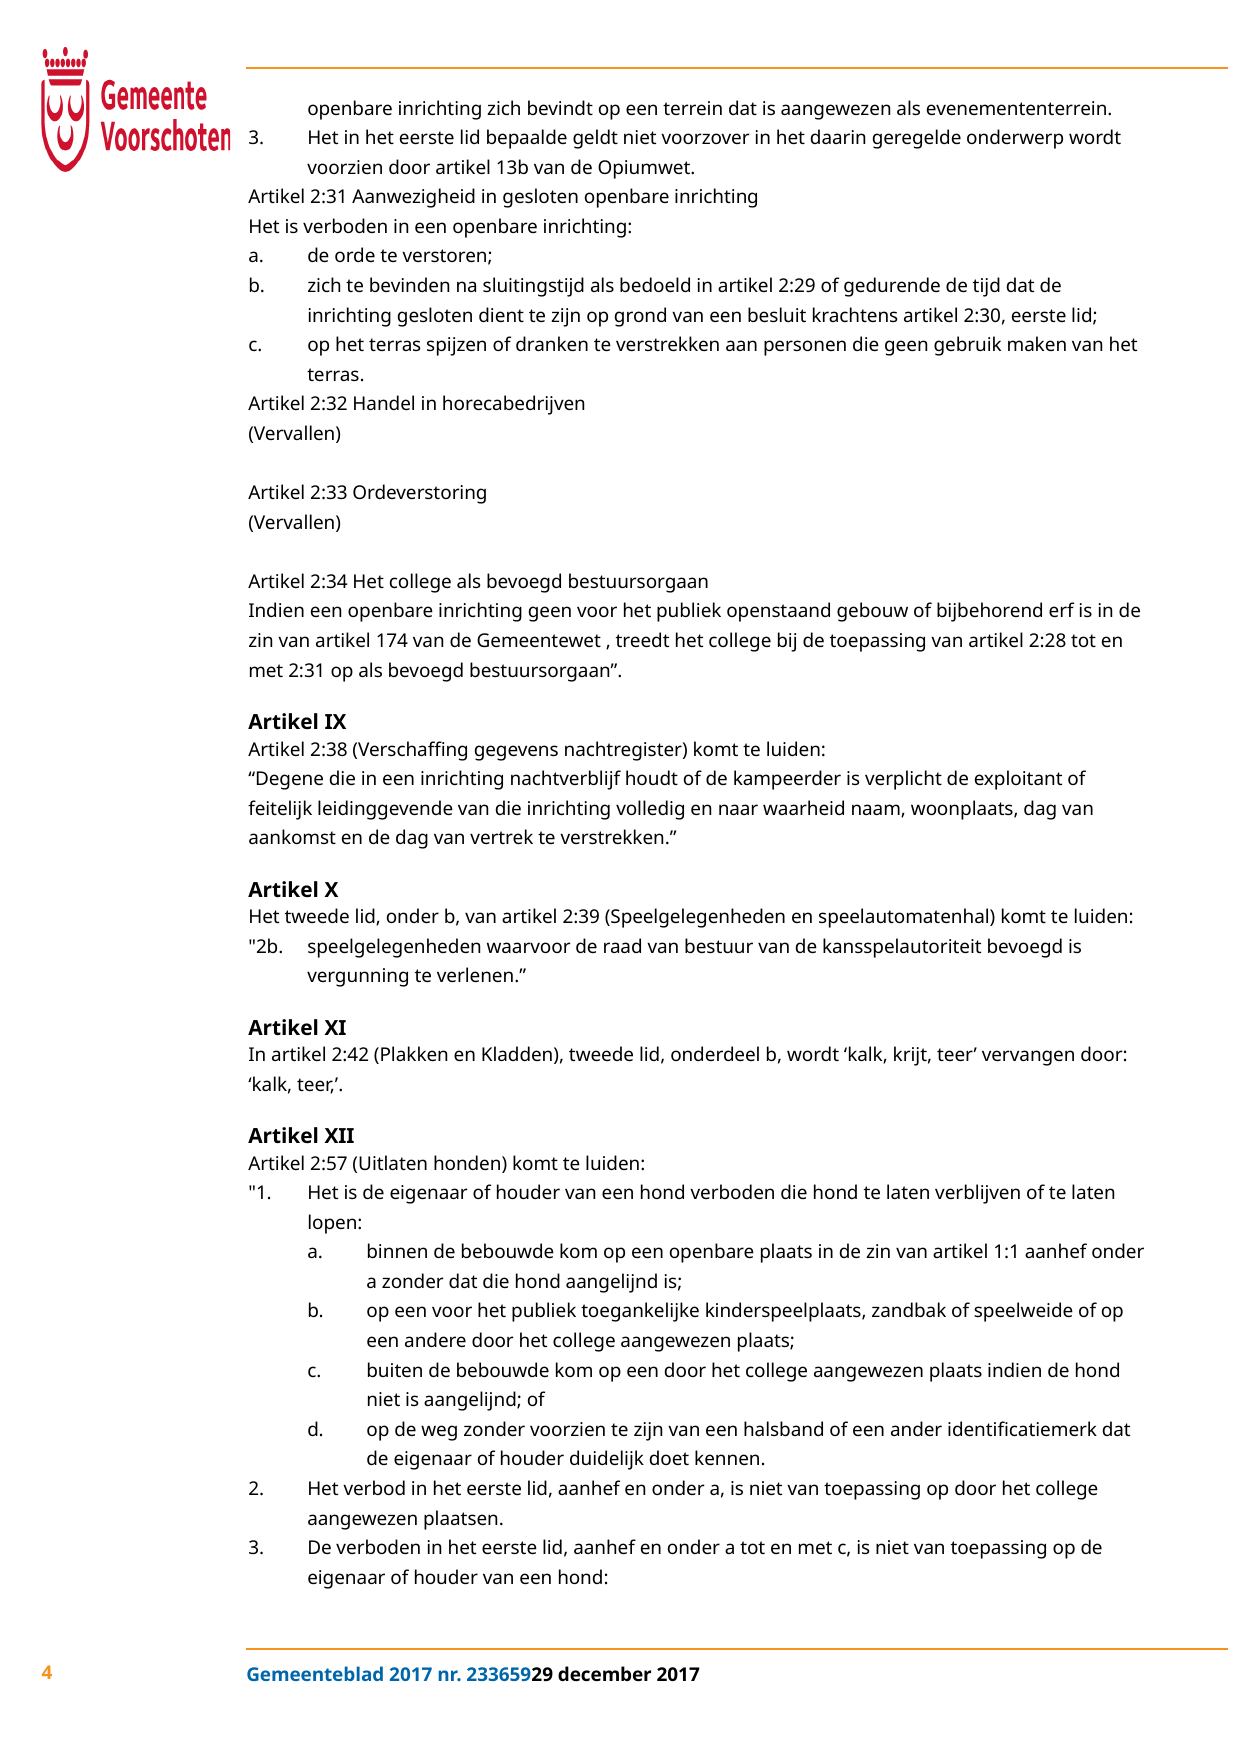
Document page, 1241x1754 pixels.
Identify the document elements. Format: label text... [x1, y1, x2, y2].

list speelgelegenheden waarvoor de raad van bestuur van de kansspelautoriteit bevoegd is vergunning te verlenen.” [248, 933, 1152, 988]
picture [41, 47, 231, 172]
list zich te bevinden na sluitingstijd als bedoeld in artikel 2:29 of gedurende de tijd dat de inrichting gesloten dient te zijn op grond van een besluit krachtens artikel 2:30, eerste lid; [248, 272, 1152, 328]
text Artikel 2:38 (Verschaffing gegevens nachtregister) komt te luiden: [248, 736, 1152, 761]
text “Degene die in een inrichting nachtverblijf houdt of de kampeerder is verplicht de exploitant of feitelijk leidinggevende van die inrichting volledig en naar waarheid naam, woonplaats, dag van aankomst en de dag van vertrek te verstrekken.” [248, 765, 1152, 850]
list Het in het eerste lid bepaalde geldt niet voorzover in het daarin geregelde onderwerp wordt voorzien door artikel 13b van de Opiumwet. [248, 124, 1152, 180]
text Artikel 2:31 Aanwezigheid in gesloten openbare inrichting [248, 183, 1152, 209]
list de orde te verstoren; [248, 243, 1152, 268]
text Artikel 2:33 Ordeverstoring [248, 479, 1152, 505]
text Het is verboden in een openbare inrichting: [248, 213, 1152, 239]
list op een voor het publiek toegankelijke kinderspeelplaats, zandbak of speelweide of op een andere door het college aangewezen plaats; [307, 1298, 1152, 1353]
text In artikel 2:42 (Plakken en Kladden), tweede lid, onderdeel b, wordt ‘kalk, krijt, teer’ vervangen door: ‘kalk, teer,’. [248, 1041, 1152, 1097]
list Het is de eigenaar of houder van een hond verboden die hond te laten verblijven of te laten lopen: [248, 1179, 1152, 1235]
text (Vervallen) [248, 509, 1152, 535]
text Artikel 2:34 Het college als bevoegd bestuursorgaan [248, 568, 1152, 594]
text Artikel XII [248, 1121, 1152, 1150]
text Artikel XI [248, 1013, 1152, 1041]
text Artikel 2:57 (Uitlaten honden) komt te luiden: [248, 1150, 1152, 1176]
text Artikel X [248, 875, 1152, 903]
text Artikel 2:32 Handel in horecabedrijven [248, 391, 1152, 416]
text (Vervallen) [248, 420, 1152, 446]
text Het tweede lid, onder b, van artikel 2:39 (Speelgelegenheden en speelautomatenhal) komt te luiden: [248, 903, 1152, 929]
list Het verbod in het eerste lid, aanhef en onder a, is niet van toepassing op door het college aangewezen plaatsen. [248, 1475, 1152, 1531]
text Indien een openbare inrichting geen voor het publiek openstaand gebouw of bijbehorend erf is in de zin van artikel 174 van de Gemeentewet , treedt het college bij de toepassing van artikel 2:28 tot en met 2:31 op als bevoegd bestuursorgaan”. [248, 598, 1152, 683]
list openbare inrichting zich bevindt op een terrein dat is aangewezen als evenemententerrein. [248, 95, 1152, 121]
list De verboden in het eerste lid, aanhef en onder a tot en met c, is niet van toepassing op de eigenaar of houder van een hond: [248, 1534, 1152, 1590]
text Artikel IX [248, 707, 1152, 736]
list op de weg zonder voorzien te zijn van een halsband of een ander identificatiemerk dat de eigenaar of houder duidelijk doet kennen. [307, 1416, 1152, 1471]
list op het terras spijzen of dranken te verstrekken aan personen die geen gebruik maken van het terras. [248, 331, 1152, 387]
list buiten de bebouwde kom op een door het college aangewezen plaats indien de hond niet is aangelijnd; of [307, 1357, 1152, 1412]
list binnen de bebouwde kom op een openbare plaats in de zin van artikel 1:1 aanhef onder a zonder dat die hond aangelijnd is; [307, 1238, 1152, 1294]
